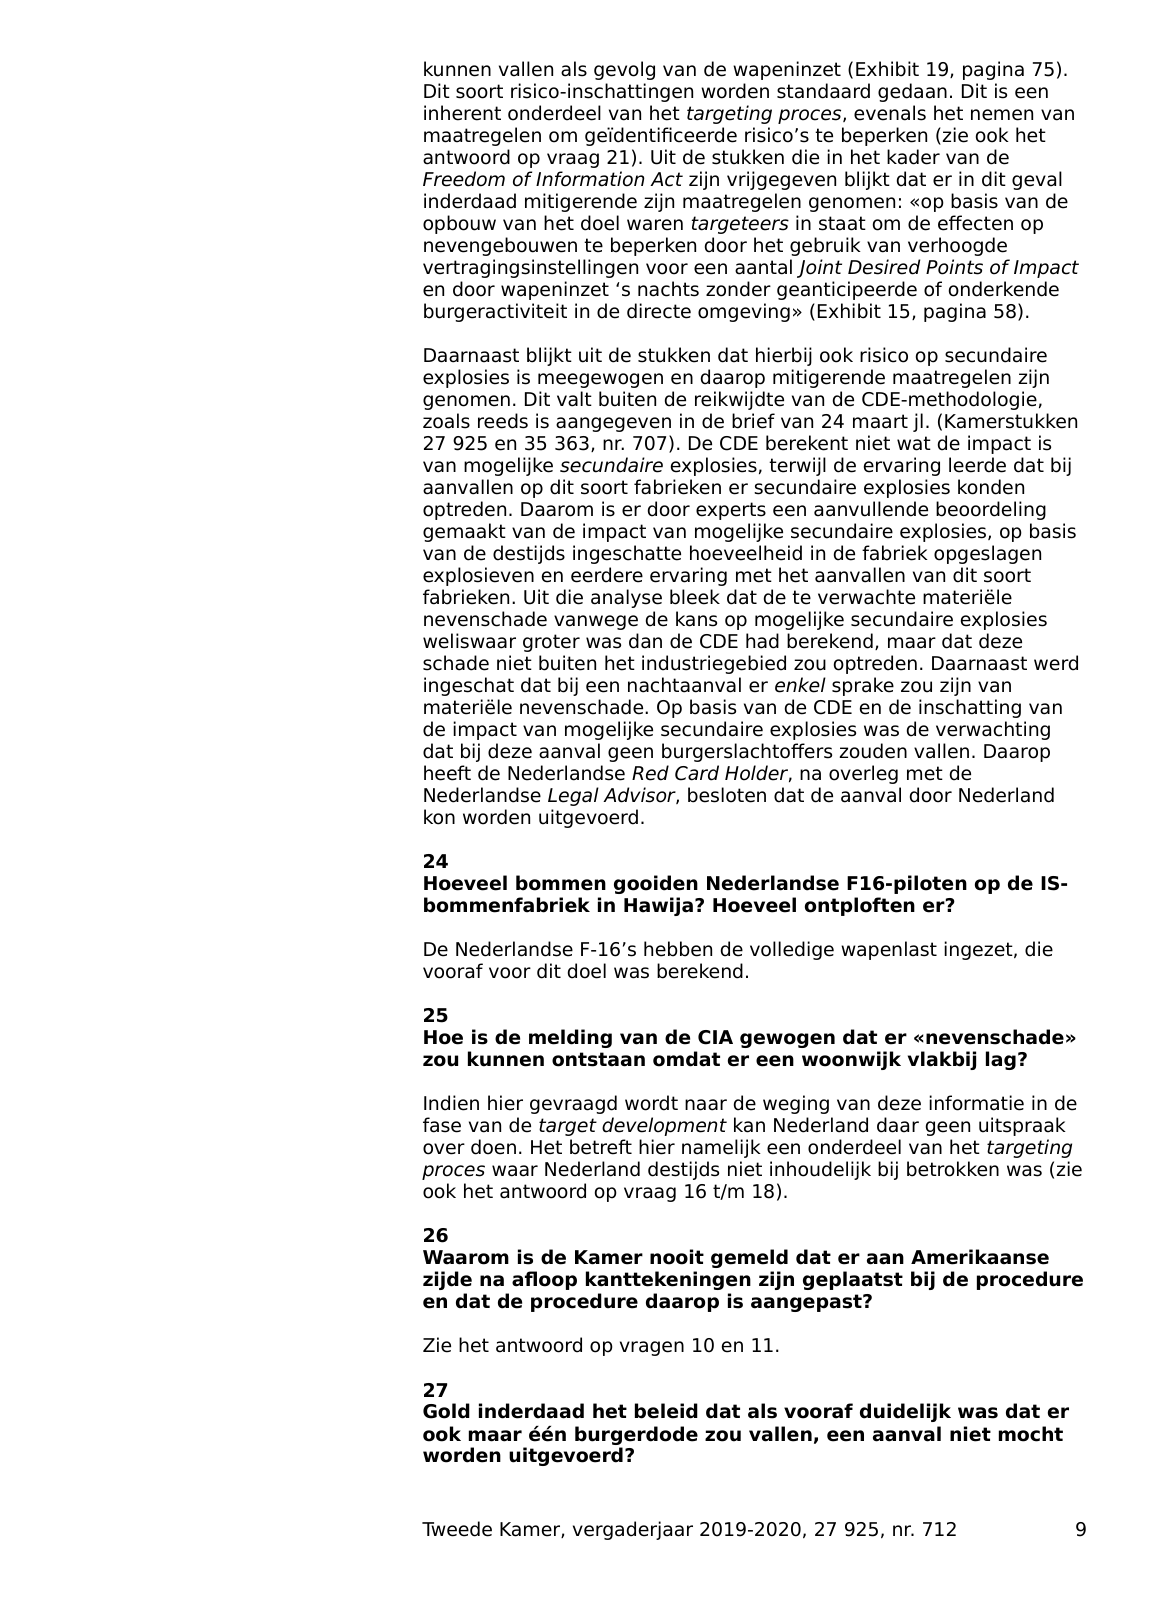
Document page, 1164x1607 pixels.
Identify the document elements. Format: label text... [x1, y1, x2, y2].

text Gold inderdaad het beleid dat als vooraf duidelijk was dat er ook maar één burgerdode zou vallen, een aanval niet mocht worden uitgevoerd? [422, 1401, 1087, 1467]
text kunnen vallen als gevolg van de wapeninzet (Exhibit 19, pagina 75). Dit soort risico-inschattingen worden standaard gedaan. Dit is een inherent onderdeel van het targeting proces, evenals het nemen van maatregelen om geïdentificeerde risico’s te beperken (zie ook het antwoord op vraag 21). Uit de stukken die in het kader van de Freedom of Information Act zijn vrijgegeven blijkt dat er in dit geval inderdaad mitigerende zijn maatregelen genomen: «op basis van de opbouw van het doel waren targeteers in staat om de effecten op nevengebouwen te beperken door het gebruik van verhoogde vertragingsinstellingen voor een aantal Joint Desired Points of Impact en door wapeninzet ‘s nachts zonder geanticipeerde of onderkende burgeractiviteit in de directe omgeving» (Exhibit 15, pagina 58). [422, 59, 1087, 323]
text Zie het antwoord op vragen 10 en 11. [422, 1335, 1087, 1357]
text Hoe is de melding van de CIA gewogen dat er «nevenschade» zou kunnen ontstaan omdat er een woonwijk vlakbij lag? [422, 1027, 1087, 1071]
text Waarom is de Kamer nooit gemeld dat er aan Amerikaanse zijde na afloop kanttekeningen zijn geplaatst bij de procedure en dat de procedure daarop is aangepast? [422, 1247, 1087, 1313]
text De Nederlandse F-16’s hebben de volledige wapenlast ingezet, die vooraf voor dit doel was berekend. [422, 939, 1087, 983]
text Daarnaast blijkt uit de stukken dat hierbij ook risico op secundaire explosies is meegewogen en daarop mitigerende maatregelen zijn genomen. Dit valt buiten de reikwijdte van de CDE-methodologie, zoals reeds is aangegeven in de brief van 24 maart jl. (Kamerstukken 27 925 en 35 363, nr. 707). De CDE berekent niet wat de impact is van mogelijke secundaire explosies, terwijl de ervaring leerde dat bij aanvallen op dit soort fabrieken er secundaire explosies konden optreden. Daarom is er door experts een aanvullende beoordeling gemaakt van de impact van mogelijke secundaire explosies, op basis van de destijds ingeschatte hoeveelheid in de fabriek opgeslagen explosieven en eerdere ervaring met het aanvallen van dit soort fabrieken. Uit die analyse bleek dat de te verwachte materiële nevenschade vanwege de kans op mogelijke secundaire explosies weliswaar groter was dan de CDE had berekend, maar dat deze schade niet buiten het industriegebied zou optreden. Daarnaast werd ingeschat dat bij een nachtaanval er enkel sprake zou zijn van materiële nevenschade. Op basis van de CDE en de inschatting van de impact van mogelijke secundaire explosies was de verwachting dat bij deze aanval geen burgerslachtoffers zouden vallen. Daarop heeft de Nederlandse Red Card Holder, na overleg met de Nederlandse Legal Advisor, besloten dat de aanval door Nederland kon worden uitgevoerd. [422, 345, 1087, 828]
text 27 [422, 1379, 1087, 1401]
text 26 [422, 1225, 1087, 1247]
text 25 [422, 1005, 1087, 1027]
text 24 [422, 851, 1087, 873]
text Hoeveel bommen gooiden Nederlandse F16-piloten op de IS-bommenfabriek in Hawija? Hoeveel ontploften er? [422, 873, 1087, 917]
text Indien hier gevraagd wordt naar de weging van deze informatie in de fase van de target development kan Nederland daar geen uitspraak over doen. Het betreft hier namelijk een onderdeel van het targeting proces waar Nederland destijds niet inhoudelijk bij betrokken was (zie ook het antwoord op vraag 16 t/m 18). [422, 1093, 1087, 1203]
